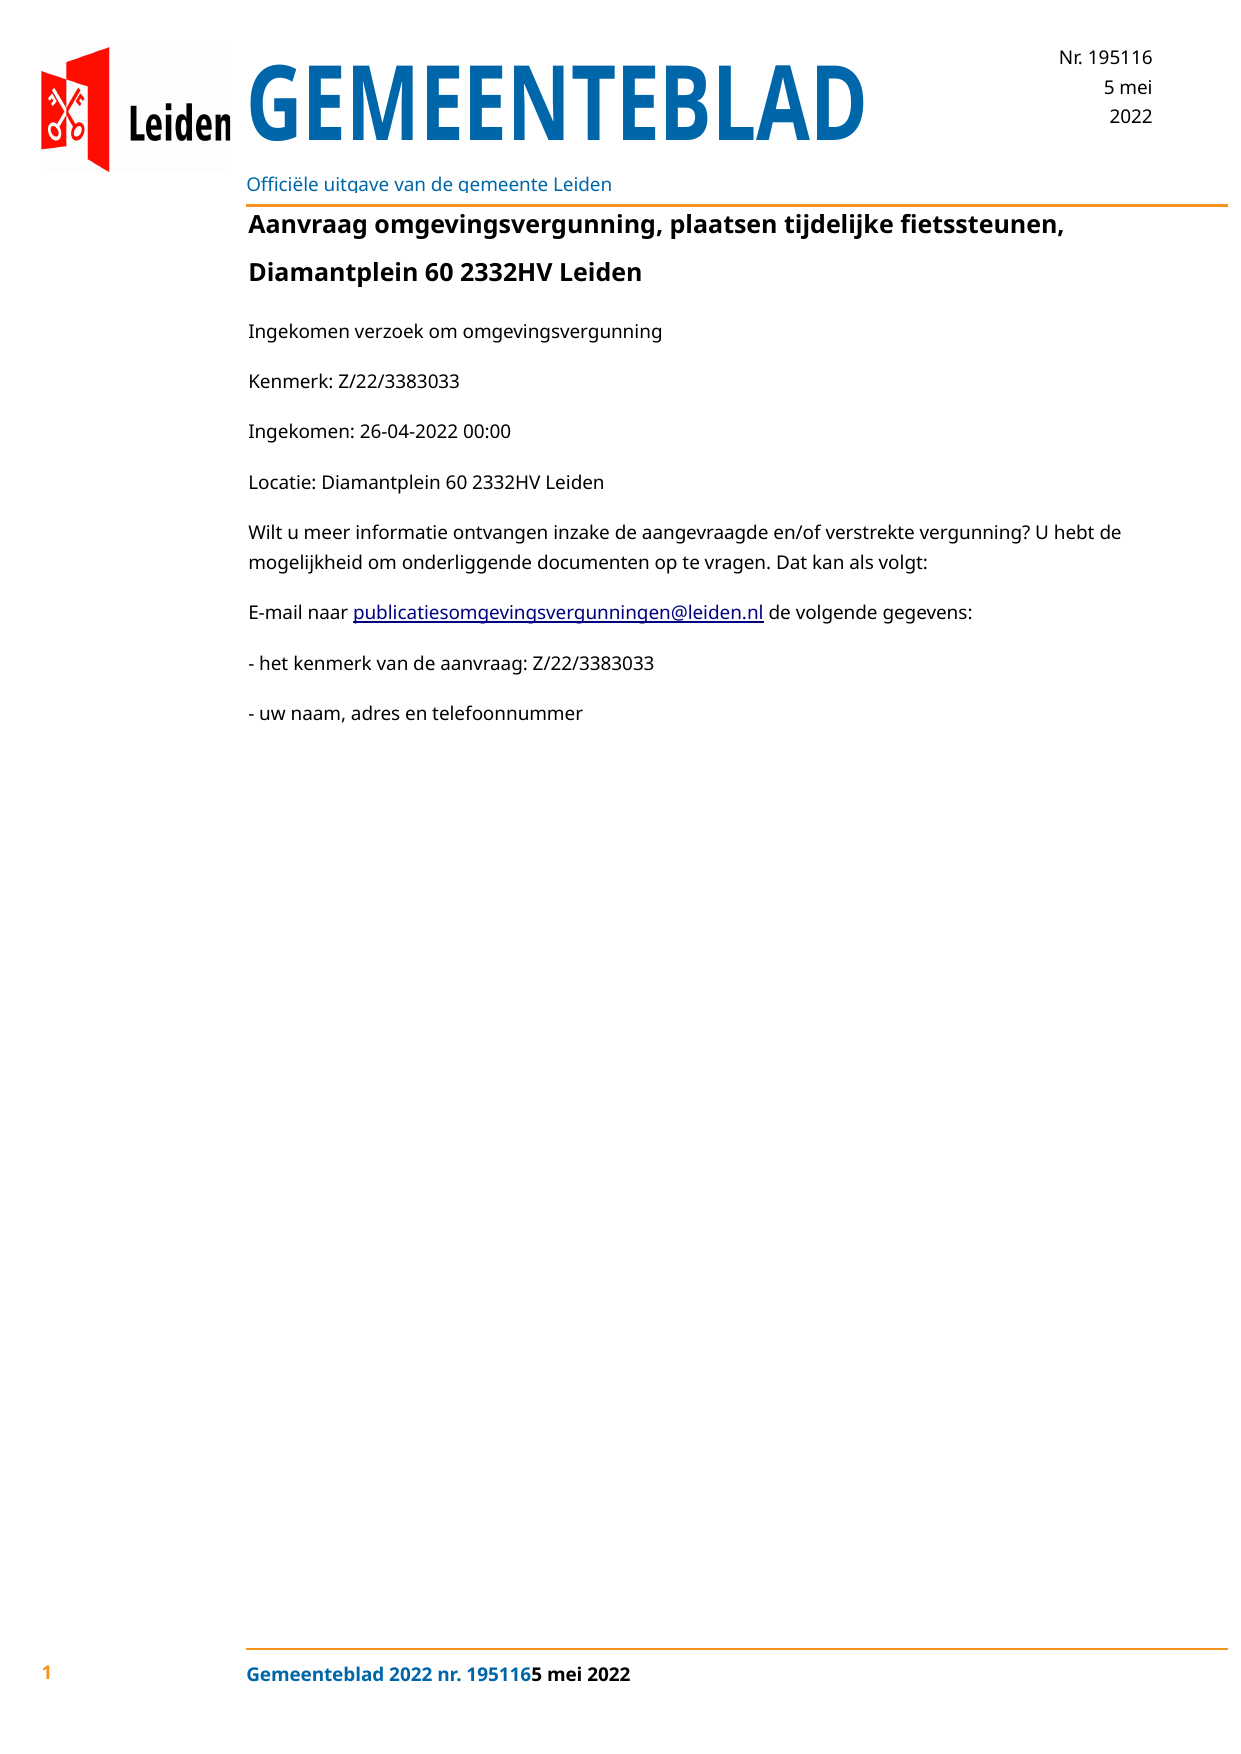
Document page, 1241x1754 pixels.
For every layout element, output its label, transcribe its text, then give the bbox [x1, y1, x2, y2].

picture [41, 47, 231, 172]
text Kenmerk: Z/22/3383033 [248, 368, 1152, 394]
text Aanvraag omgevingsvergunning, plaatsen tijdelijke fietssteunen, Diamantplein 60 2332HV Leiden [248, 207, 1152, 288]
text Ingekomen: 26-04-2022 00:00 [248, 419, 1152, 444]
text Locatie: Diamantplein 60 2332HV Leiden [248, 469, 1152, 495]
text E-mail naar publicatiesomgevingsvergunningen@leiden.nl de volgende gegevens: [248, 599, 1152, 625]
text - uw naam, adres en telefoonnummer [248, 700, 1152, 726]
text - het kenmerk van de aanvraag: Z/22/3383033 [248, 650, 1152, 676]
text Ingekomen verzoek om omgevingsvergunning [248, 318, 1152, 344]
text Wilt u meer informatie ontvangen inzake de aangevraagde en/of verstrekte vergunning? U hebt de mogelijkheid om onderliggende documenten op te vragen. Dat kan als volgt: [248, 519, 1152, 575]
